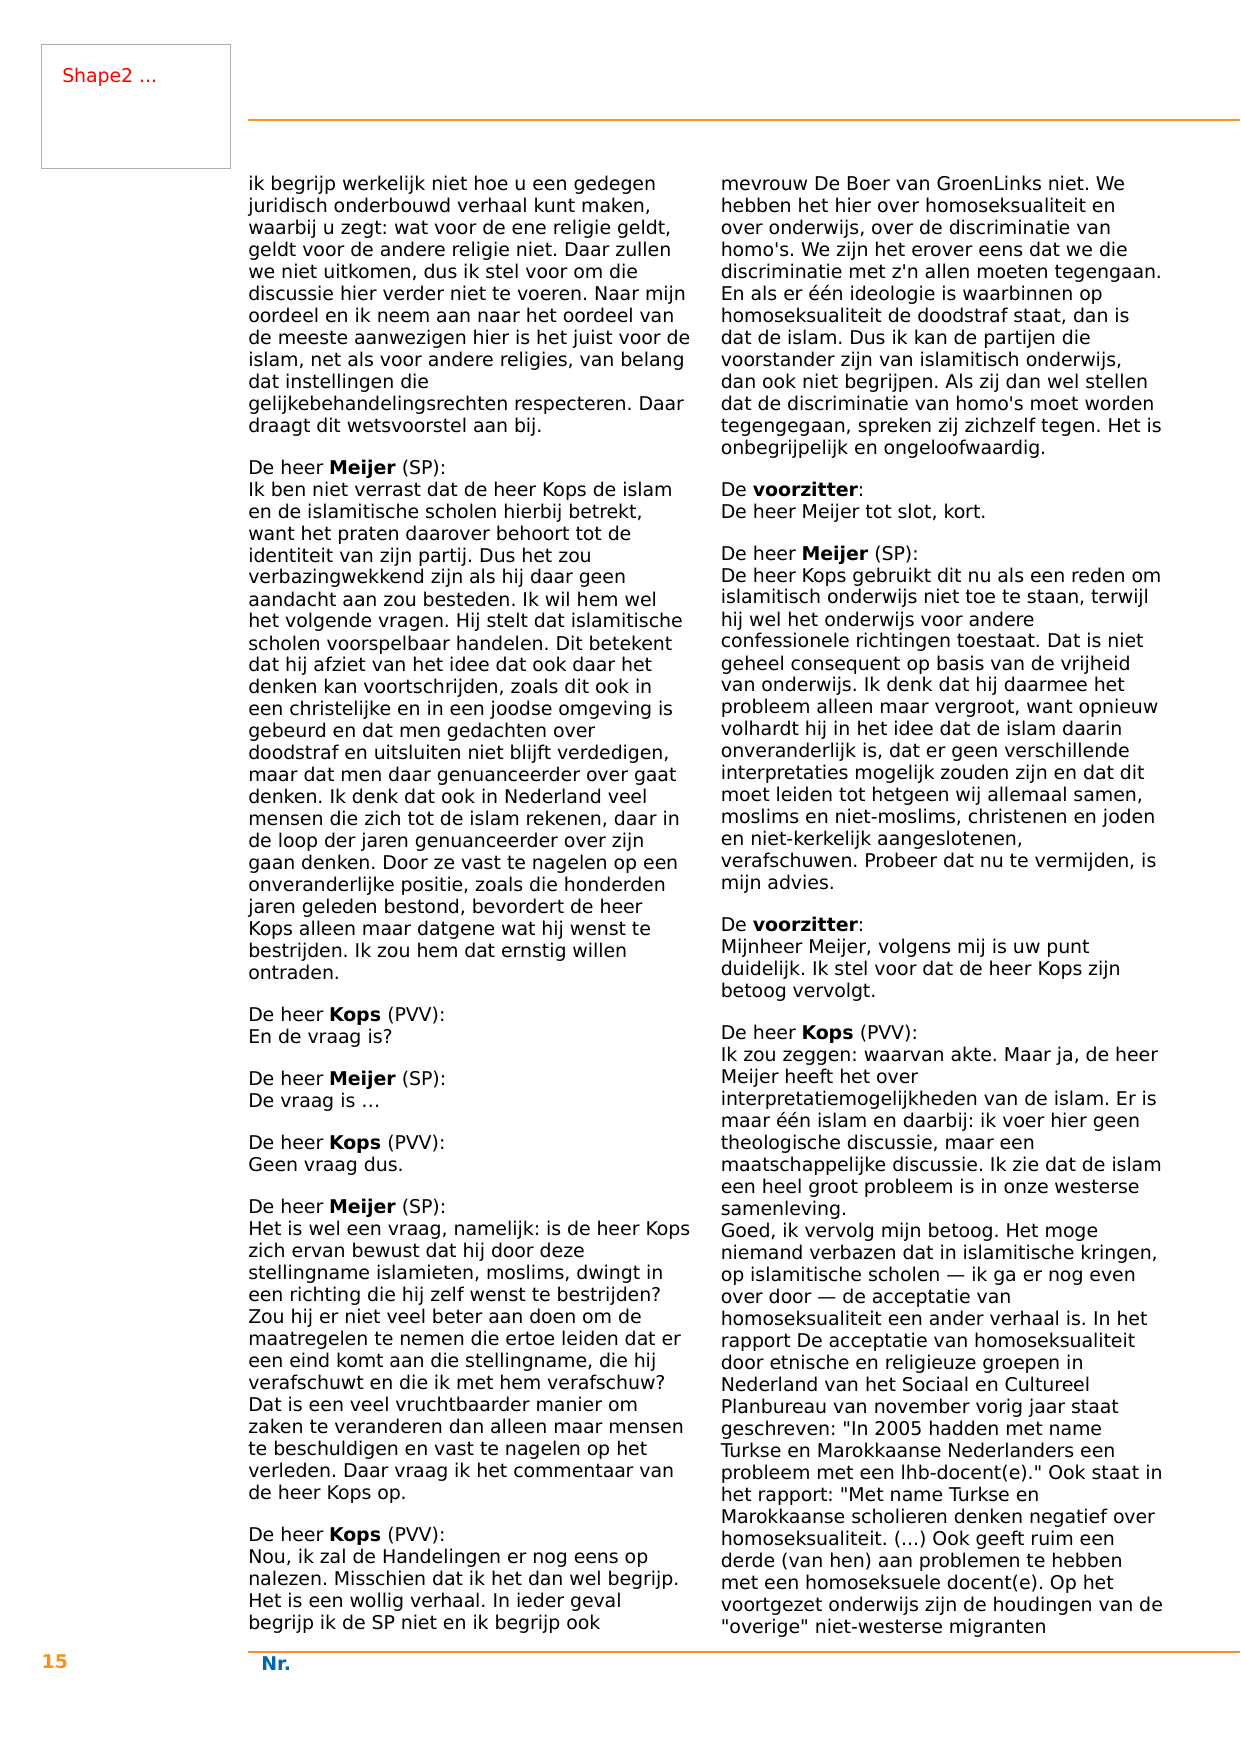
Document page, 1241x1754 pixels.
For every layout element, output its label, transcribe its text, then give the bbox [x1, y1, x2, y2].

text De heer Kops (PVV): [248, 1132, 691, 1154]
text De heer Meijer (SP): [248, 457, 691, 478]
text Geen vraag dus. [248, 1154, 691, 1176]
text En de vraag is? [248, 1026, 691, 1048]
text ik begrijp werkelijk niet hoe u een gedegen juridisch onderbouwd verhaal kunt maken, waarbij u zegt: wat voor de ene religie geldt, geldt voor de andere religie niet. Daar zullen we niet uitkomen, dus ik stel voor om die discussie hier verder niet te voeren. Naar mijn oordeel en ik neem aan naar het oordeel van de meeste aanwezigen hier is het juist voor de islam, net als voor andere religies, van belang dat instellingen die gelijkebehandelingsrechten respecteren. Daar draagt dit wetsvoorstel aan bij. [248, 173, 691, 437]
text De heer Meijer tot slot, kort. [721, 501, 1163, 522]
text Ik ben niet verrast dat de heer Kops de islam en de islamitische scholen hierbij betrekt, want het praten daarover behoort tot de identiteit van zijn partij. Dus het zou verbazingwekkend zijn als hij daar geen aandacht aan zou besteden. Ik wil hem wel het volgende vragen. Hij stelt dat islamitische scholen voorspelbaar handelen. Dit betekent dat hij afziet van het idee dat ook daar het denken kan voortschrijden, zoals dit ook in een christelijke en in een joodse omgeving is gebeurd en dat men gedachten over doodstraf en uitsluiten niet blijft verdedigen, maar dat men daar genuanceerder over gaat denken. Ik denk dat ook in Nederland veel mensen die zich tot de islam rekenen, daar in de loop der jaren genuanceerder over zijn gaan denken. Door ze vast te nagelen op een onveranderlijke positie, zoals die honderden jaren geleden bestond, bevordert de heer Kops alleen maar datgene wat hij wenst te bestrijden. Ik zou hem dat ernstig willen ontraden. [248, 478, 691, 984]
text De heer Meijer (SP): [248, 1068, 691, 1090]
text De voorzitter: [721, 914, 1163, 936]
text Nou, ik zal de Handelingen er nog eens op nalezen. Misschien dat ik het dan wel begrijp. Het is een wollig verhaal. In ieder geval begrijp ik de SP niet en ik begrijp ook [248, 1546, 691, 1633]
text De heer Meijer (SP): [248, 1196, 691, 1218]
text Mijnheer Meijer, volgens mij is uw punt duidelijk. Ik stel voor dat de heer Kops zijn betoog vervolgt. [721, 936, 1163, 1002]
text De heer Kops (PVV): [248, 1004, 691, 1026]
text De heer Meijer (SP): [721, 542, 1163, 564]
text De heer Kops (PVV): [248, 1524, 691, 1546]
text De vraag is … [248, 1090, 691, 1112]
text Goed, ik vervolg mijn betoog. Het moge niemand verbazen dat in islamitische kringen, op islamitische scholen — ik ga er nog even over door — de acceptatie van homoseksualiteit een ander verhaal is. In het rapport De acceptatie van homoseksualiteit door etnische en religieuze groepen in Nederland van het Sociaal en Cultureel Planbureau van november vorig jaar staat geschreven: "In 2005 hadden met name Turkse en Marokkaanse Nederlanders een probleem met een lhb-docent(e)." Ook staat in het rapport: "Met name Turkse en Marokkaanse scholieren denken negatief over homoseksualiteit. (...) Ook geeft ruim een derde (van hen) aan problemen te hebben met een homoseksuele docent(e). Op het voortgezet onderwijs zijn de houdingen van de "overige" niet-westerse migranten [721, 1220, 1163, 1637]
text Het is wel een vraag, namelijk: is de heer Kops zich ervan bewust dat hij door deze stellingname islamieten, moslims, dwingt in een richting die hij zelf wenst te bestrijden? Zou hij er niet veel beter aan doen om de maatregelen te nemen die ertoe leiden dat er een eind komt aan die stellingname, die hij verafschuwt en die ik met hem verafschuw? Dat is een veel vruchtbaarder manier om zaken te veranderen dan alleen maar mensen te beschuldigen en vast te nagelen op het verleden. Daar vraag ik het commentaar van de heer Kops op. [248, 1218, 691, 1504]
text De heer Kops gebruikt dit nu als een reden om islamitisch onderwijs niet toe te staan, terwijl hij wel het onderwijs voor andere confessionele richtingen toestaat. Dat is niet geheel consequent op basis van de vrijheid van onderwijs. Ik denk dat hij daarmee het probleem alleen maar vergroot, want opnieuw volhardt hij in het idee dat de islam daarin onveranderlijk is, dat er geen verschillende interpretaties mogelijk zouden zijn en dat dit moet leiden tot hetgeen wij allemaal samen, moslims en niet-moslims, christenen en joden en niet-kerkelijk aangeslotenen, verafschuwen. Probeer dat nu te vermijden, is mijn advies. [721, 564, 1163, 894]
text mevrouw De Boer van GroenLinks niet. We hebben het hier over homoseksualiteit en over onderwijs, over de discriminatie van homo's. We zijn het erover eens dat we die discriminatie met z'n allen moeten tegengaan. En als er één ideologie is waarbinnen op homoseksualiteit de doodstraf staat, dan is dat de islam. Dus ik kan de partijen die voorstander zijn van islamitisch onderwijs, dan ook niet begrijpen. Als zij dan wel stellen dat de discriminatie van homo's moet worden tegengegaan, spreken zij zichzelf tegen. Het is onbegrijpelijk en ongeloofwaardig. [721, 173, 1163, 458]
text De voorzitter: [721, 478, 1163, 501]
text Ik zou zeggen: waarvan akte. Maar ja, de heer Meijer heeft het over interpretatiemogelijkheden van de islam. Er is maar één islam en daarbij: ik voer hier geen theologische discussie, maar een maatschappelijke discussie. Ik zie dat de islam een heel groot probleem is in onze westerse samenleving. [721, 1044, 1163, 1220]
text De heer Kops (PVV): [721, 1022, 1163, 1044]
